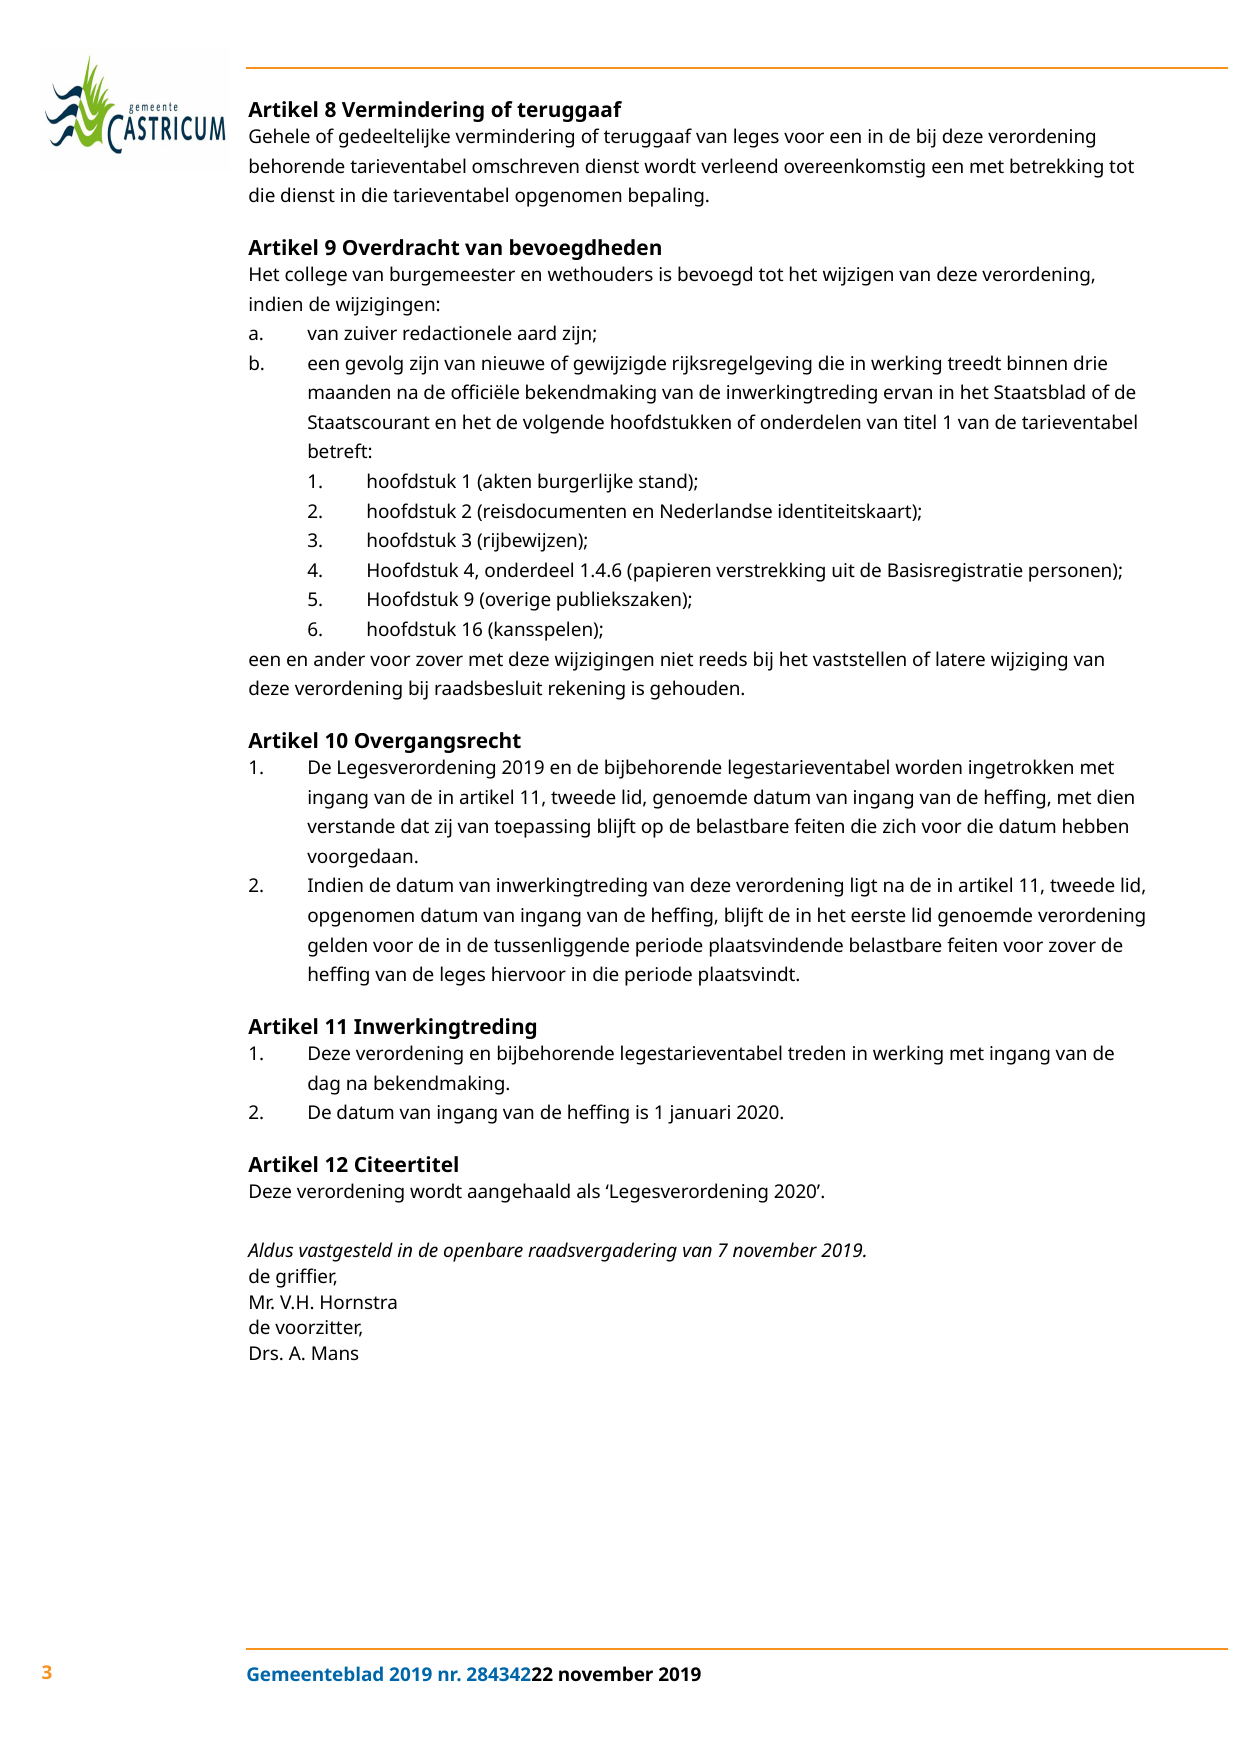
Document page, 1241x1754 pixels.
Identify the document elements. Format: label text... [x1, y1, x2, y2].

list Indien de datum van inwerkingtreding van deze verordening ligt na de in artikel 11, tweede lid, opgenomen datum van ingang van de heffing, blijft de in het eerste lid genoemde verordening gelden voor de in de tussenliggende periode plaatsvindende belastbare feiten voor zover de heffing van de leges hiervoor in die periode plaatsvindt. [248, 873, 1152, 987]
list De Legesverordening 2019 en de bijbehorende legestarieventabel worden ingetrokken met ingang van de in artikel 11, tweede lid, genoemde datum van ingang van de heffing, met dien verstande dat zij van toepassing blijft op de belastbare feiten die zich voor die datum hebben voorgedaan. [248, 754, 1152, 869]
text Het college van burgemeester en wethouders is bevoegd tot het wijzigen van deze verordening, indien de wijzigingen: [248, 261, 1152, 317]
text Drs. A. Mans [248, 1340, 1152, 1366]
text Artikel 8 Vermindering of teruggaaf [248, 95, 1152, 123]
list Hoofdstuk 9 (overige publiekszaken); [307, 587, 1152, 612]
picture [41, 47, 231, 172]
text Artikel 11 Inwerkingtreding [248, 1012, 1152, 1040]
list De datum van ingang van de heffing is 1 januari 2020. [248, 1099, 1152, 1125]
text een en ander voor zover met deze wijzigingen niet reeds bij het vaststellen of latere wijziging van deze verordening bij raadsbesluit rekening is gehouden. [248, 646, 1152, 701]
text Deze verordening wordt aangehaald als ‘Legesverordening 2020’. [248, 1178, 1152, 1204]
text Mr. V.H. Hornstra [248, 1289, 1152, 1314]
text Artikel 10 Overgangsrecht [248, 726, 1152, 754]
list Deze verordening en bijbehorende legestarieventabel treden in werking met ingang van de dag na bekendmaking. [248, 1040, 1152, 1096]
list van zuiver redactionele aard zijn; [248, 320, 1152, 346]
text Aldus vastgesteld in de openbare raadsvergadering van 7 november 2019. [248, 1237, 1152, 1263]
text Artikel 12 Citeertitel [248, 1150, 1152, 1178]
text de voorzitter, [248, 1314, 1152, 1340]
text Gehele of gedeeltelijke vermindering of teruggaaf van leges voor een in de bij deze verordening behorende tarieventabel omschreven dienst wordt verleend overeenkomstig een met betrekking tot die dienst in die tarieventabel opgenomen bepaling. [248, 123, 1152, 208]
list hoofdstuk 16 (kansspelen); [307, 616, 1152, 642]
list Hoofdstuk 4, onderdeel 1.4.6 (papieren verstrekking uit de Basisregistratie personen); [307, 557, 1152, 583]
list hoofdstuk 1 (akten burgerlijke stand); [307, 468, 1152, 494]
list hoofdstuk 3 (rijbewijzen); [307, 527, 1152, 553]
list een gevolg zijn van nieuwe of gewijzigde rijksregelgeving die in werking treedt binnen drie maanden na de officiële bekendmaking van de inwerkingtreding ervan in het Staatsblad of de Staatscourant en het de volgende hoofdstukken of onderdelen van titel 1 van de tarieventabel betreft: [248, 350, 1152, 464]
text de griffier, [248, 1263, 1152, 1289]
list hoofdstuk 2 (reisdocumenten en Nederlandse identiteitskaart); [307, 498, 1152, 524]
text Artikel 9 Overdracht van bevoegdheden [248, 233, 1152, 261]
